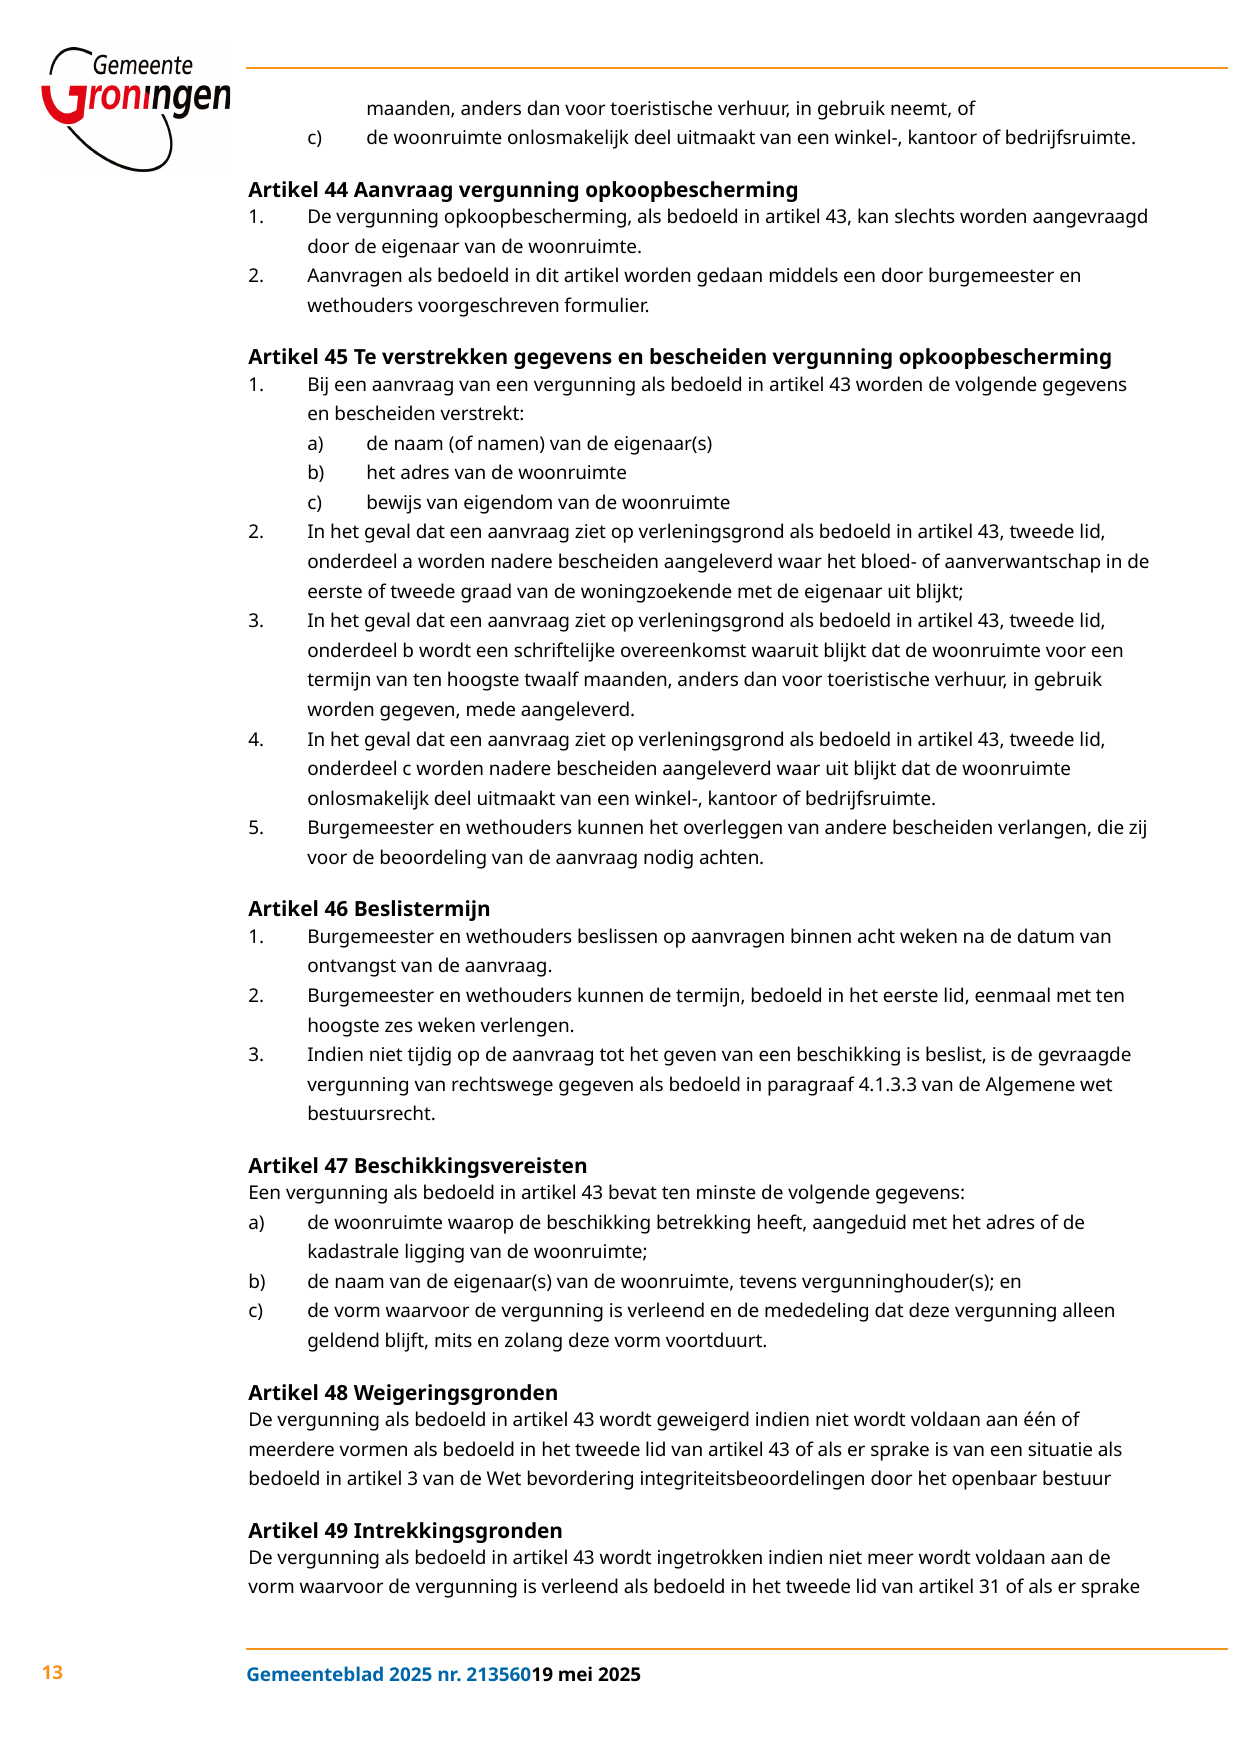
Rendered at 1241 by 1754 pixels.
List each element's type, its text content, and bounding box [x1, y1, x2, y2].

list Bij een aanvraag van een vergunning als bedoeld in artikel 43 worden de volgende gegevens en bescheiden verstrekt: [248, 371, 1152, 426]
list Burgemeester en wethouders beslissen op aanvragen binnen acht weken na de datum van ontvangst van de aanvraag. [248, 923, 1152, 978]
list Burgemeester en wethouders kunnen de termijn, bedoeld in het eerste lid, eenmaal met ten hoogste zes weken verlengen. [248, 982, 1152, 1037]
list maanden, anders dan voor toeristische verhuur, in gebruik neemt, of [307, 95, 1152, 121]
list bewijs van eigendom van de woonruimte [307, 489, 1152, 515]
text De vergunning als bedoeld in artikel 43 wordt geweigerd indien niet wordt voldaan aan één of meerdere vormen als bedoeld in het tweede lid van artikel 43 of als er sprake is van een situatie als bedoeld in artikel 3 van de Wet bevordering integriteitsbeoordelingen door het openbaar bestuur [248, 1406, 1152, 1491]
text Artikel 48 Weigeringsgronden [248, 1378, 1152, 1406]
list de woonruimte waarop de beschikking betrekking heeft, aangeduid met het adres of de kadastrale ligging van de woonruimte; [248, 1209, 1152, 1264]
text De vergunning als bedoeld in artikel 43 wordt ingetrokken indien niet meer wordt voldaan aan de vorm waarvoor de vergunning is verleend als bedoeld in het tweede lid van artikel 31 of als er sprake [248, 1544, 1152, 1599]
picture [41, 47, 231, 172]
list de naam van de eigenaar(s) van de woonruimte, tevens vergunninghouder(s); en [248, 1268, 1152, 1294]
text Artikel 45 Te verstrekken gegevens en bescheiden vergunning opkoopbescherming [248, 342, 1152, 371]
list de woonruimte onlosmakelijk deel uitmaakt van een winkel-, kantoor of bedrijfsruimte. [307, 124, 1152, 150]
list Aanvragen als bedoeld in dit artikel worden gedaan middels een door burgemeester en wethouders voorgeschreven formulier. [248, 262, 1152, 318]
text Artikel 46 Beslistermijn [248, 894, 1152, 923]
list De vergunning opkoopbescherming, als bedoeld in artikel 43, kan slechts worden aangevraagd door de eigenaar van de woonruimte. [248, 203, 1152, 258]
list In het geval dat een aanvraag ziet op verleningsgrond als bedoeld in artikel 43, tweede lid, onderdeel a worden nadere bescheiden aangeleverd waar het bloed- of aanverwantschap in de eerste of tweede graad van de woningzoekende met de eigenaar uit blijkt; [248, 519, 1152, 604]
list de naam (of namen) van de eigenaar(s) [307, 430, 1152, 456]
list In het geval dat een aanvraag ziet op verleningsgrond als bedoeld in artikel 43, tweede lid, onderdeel b wordt een schriftelijke overeenkomst waaruit blijkt dat de woonruimte voor een termijn van ten hoogste twaalf maanden, anders dan voor toeristische verhuur, in gebruik worden gegeven, mede aangeleverd. [248, 607, 1152, 722]
list de vorm waarvoor de vergunning is verleend en de mededeling dat deze vergunning alleen geldend blijft, mits en zolang deze vorm voortduurt. [248, 1298, 1152, 1353]
list het adres van de woonruimte [307, 459, 1152, 485]
list In het geval dat een aanvraag ziet op verleningsgrond als bedoeld in artikel 43, tweede lid, onderdeel c worden nadere bescheiden aangeleverd waar uit blijkt dat de woonruimte onlosmakelijk deel uitmaakt van een winkel-, kantoor of bedrijfsruimte. [248, 726, 1152, 811]
text Artikel 44 Aanvraag vergunning opkoopbescherming [248, 175, 1152, 203]
list Indien niet tijdig op de aanvraag tot het geven van een beschikking is beslist, is de gevraagde vergunning van rechtswege gegeven als bedoeld in paragraaf 4.1.3.3 van de Algemene wet bestuursrecht. [248, 1041, 1152, 1126]
text Artikel 47 Beschikkingsvereisten [248, 1151, 1152, 1179]
list Burgemeester en wethouders kunnen het overleggen van andere bescheiden verlangen, die zij voor de beoordeling van de aanvraag nodig achten. [248, 814, 1152, 870]
text Artikel 49 Intrekkingsgronden [248, 1516, 1152, 1544]
text Een vergunning als bedoeld in artikel 43 bevat ten minste de volgende gegevens: [248, 1179, 1152, 1205]
